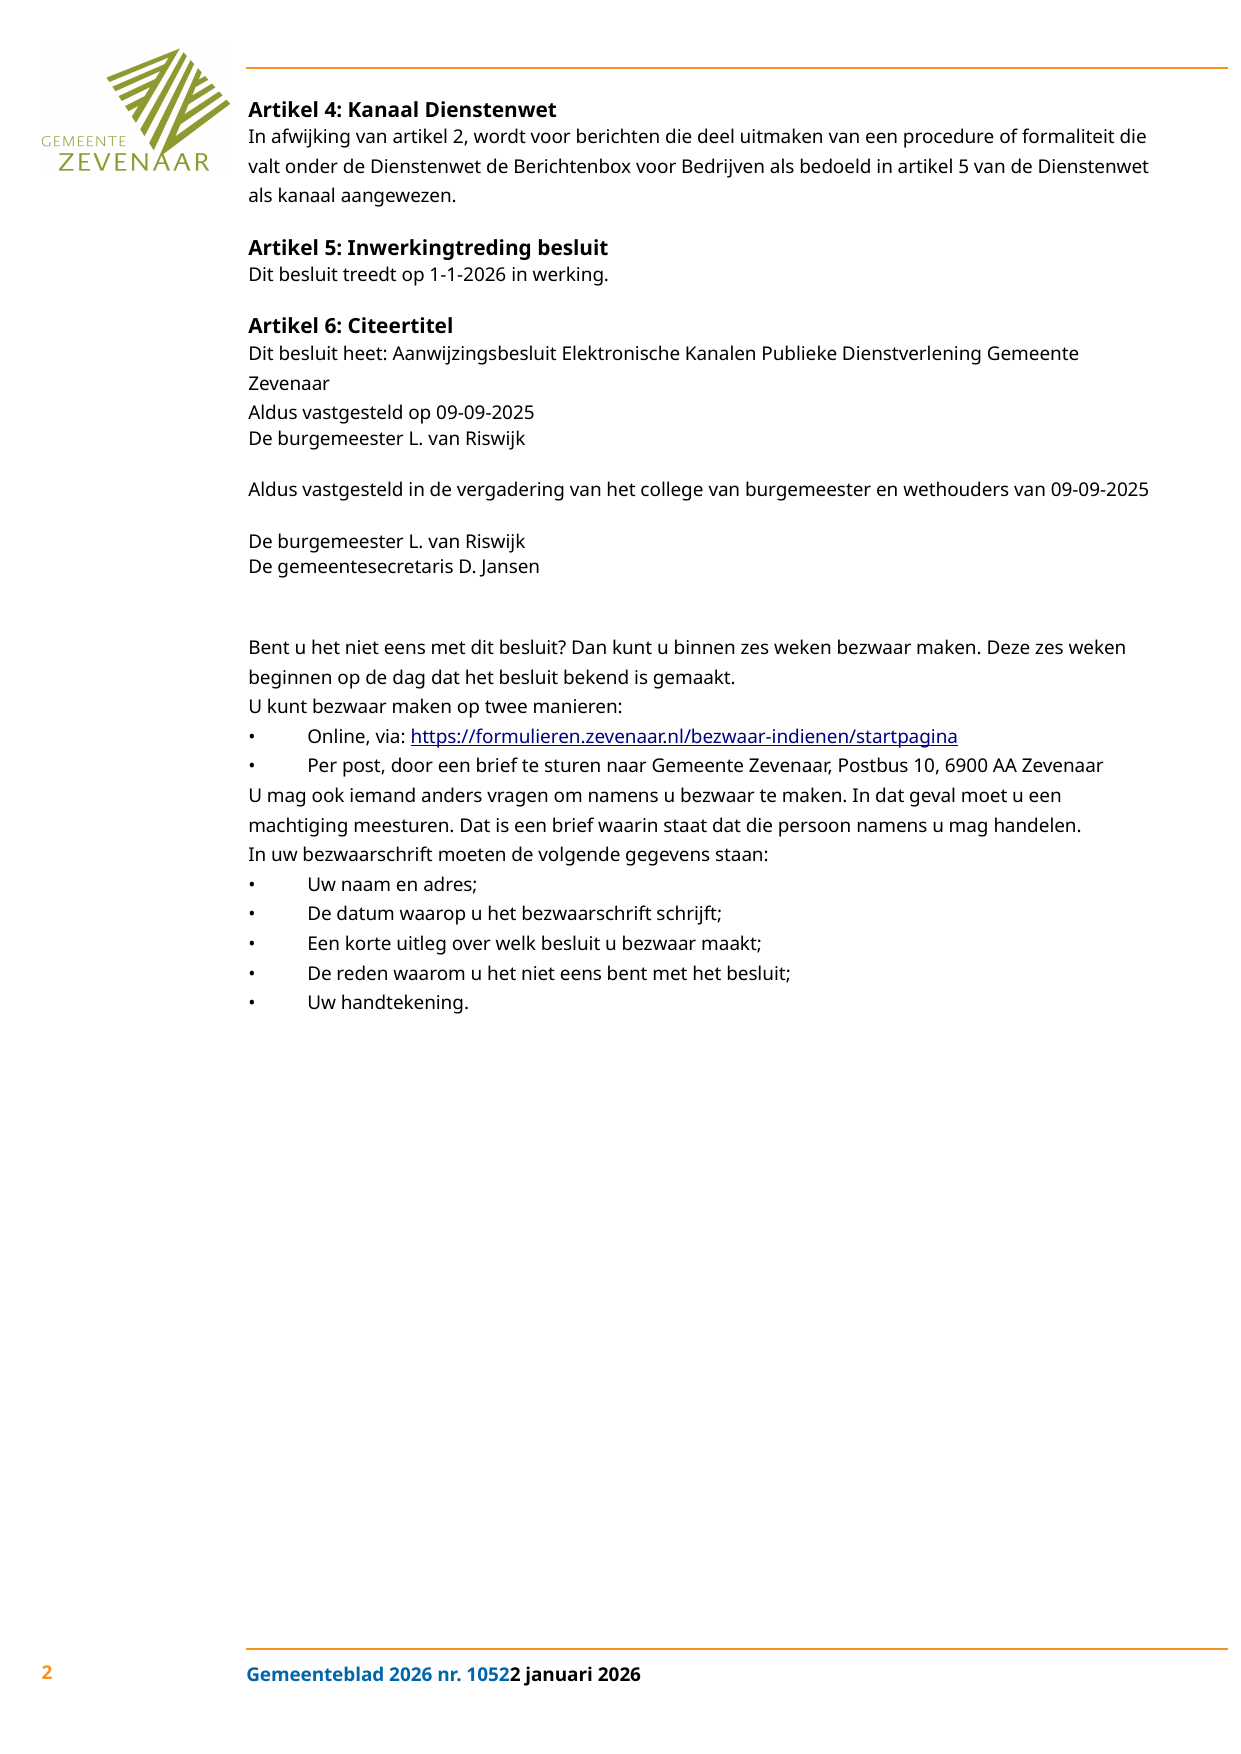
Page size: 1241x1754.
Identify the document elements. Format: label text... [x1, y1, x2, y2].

text In afwijking van artikel 2, wordt voor berichten die deel uitmaken van een procedure of formaliteit die valt onder de Dienstenwet de Berichtenbox voor Bedrijven als bedoeld in artikel 5 van de Dienstenwet als kanaal aangewezen. [248, 123, 1152, 208]
list Uw handtekening. [248, 989, 1152, 1015]
list Online, via: https://formulieren.zevenaar.nl/bezwaar-indienen/startpagina [248, 723, 1152, 749]
text De burgemeester L. van Riswijk [248, 528, 1152, 554]
list Een korte uitleg over welk besluit u bezwaar maakt; [248, 930, 1152, 956]
text U mag ook iemand anders vragen om namens u bezwaar te maken. In dat geval moet u een machtiging meesturen. Dat is een brief waarin staat dat die persoon namens u mag handelen. [248, 782, 1152, 837]
text De burgemeester L. van Riswijk [248, 425, 1152, 451]
picture [41, 47, 231, 172]
text Dit besluit heet: Aanwijzingsbesluit Elektronische Kanalen Publieke Dienstverlening Gemeente Zevenaar [248, 340, 1152, 395]
text Artikel 4: Kanaal Dienstenwet [248, 95, 1152, 123]
text Bent u het niet eens met dit besluit? Dan kunt u binnen zes weken bezwaar maken. Deze zes weken beginnen op de dag dat het besluit bekend is gemaakt. [248, 634, 1152, 689]
text De gemeentesecretaris D. Jansen [248, 554, 1152, 579]
list Per post, door een brief te sturen naar Gemeente Zevenaar, Postbus 10, 6900 AA Zevenaar [248, 753, 1152, 778]
list De datum waarop u het bezwaarschrift schrijft; [248, 901, 1152, 926]
list Uw naam en adres; [248, 871, 1152, 897]
text Artikel 6: Citeertitel [248, 312, 1152, 340]
list De reden waarom u het niet eens bent met het besluit; [248, 960, 1152, 985]
text Aldus vastgesteld op 09-09-2025 [248, 399, 1152, 425]
text In uw bezwaarschrift moeten de volgende gegevens staan: [248, 841, 1152, 867]
text U kunt bezwaar maken op twee manieren: [248, 693, 1152, 719]
text Dit besluit treedt op 1-1-2026 in werking. [248, 261, 1152, 287]
text Aldus vastgesteld in de vergadering van het college van burgemeester en wethouders van 09-09-2025 [248, 476, 1152, 502]
text Artikel 5: Inwerkingtreding besluit [248, 233, 1152, 261]
